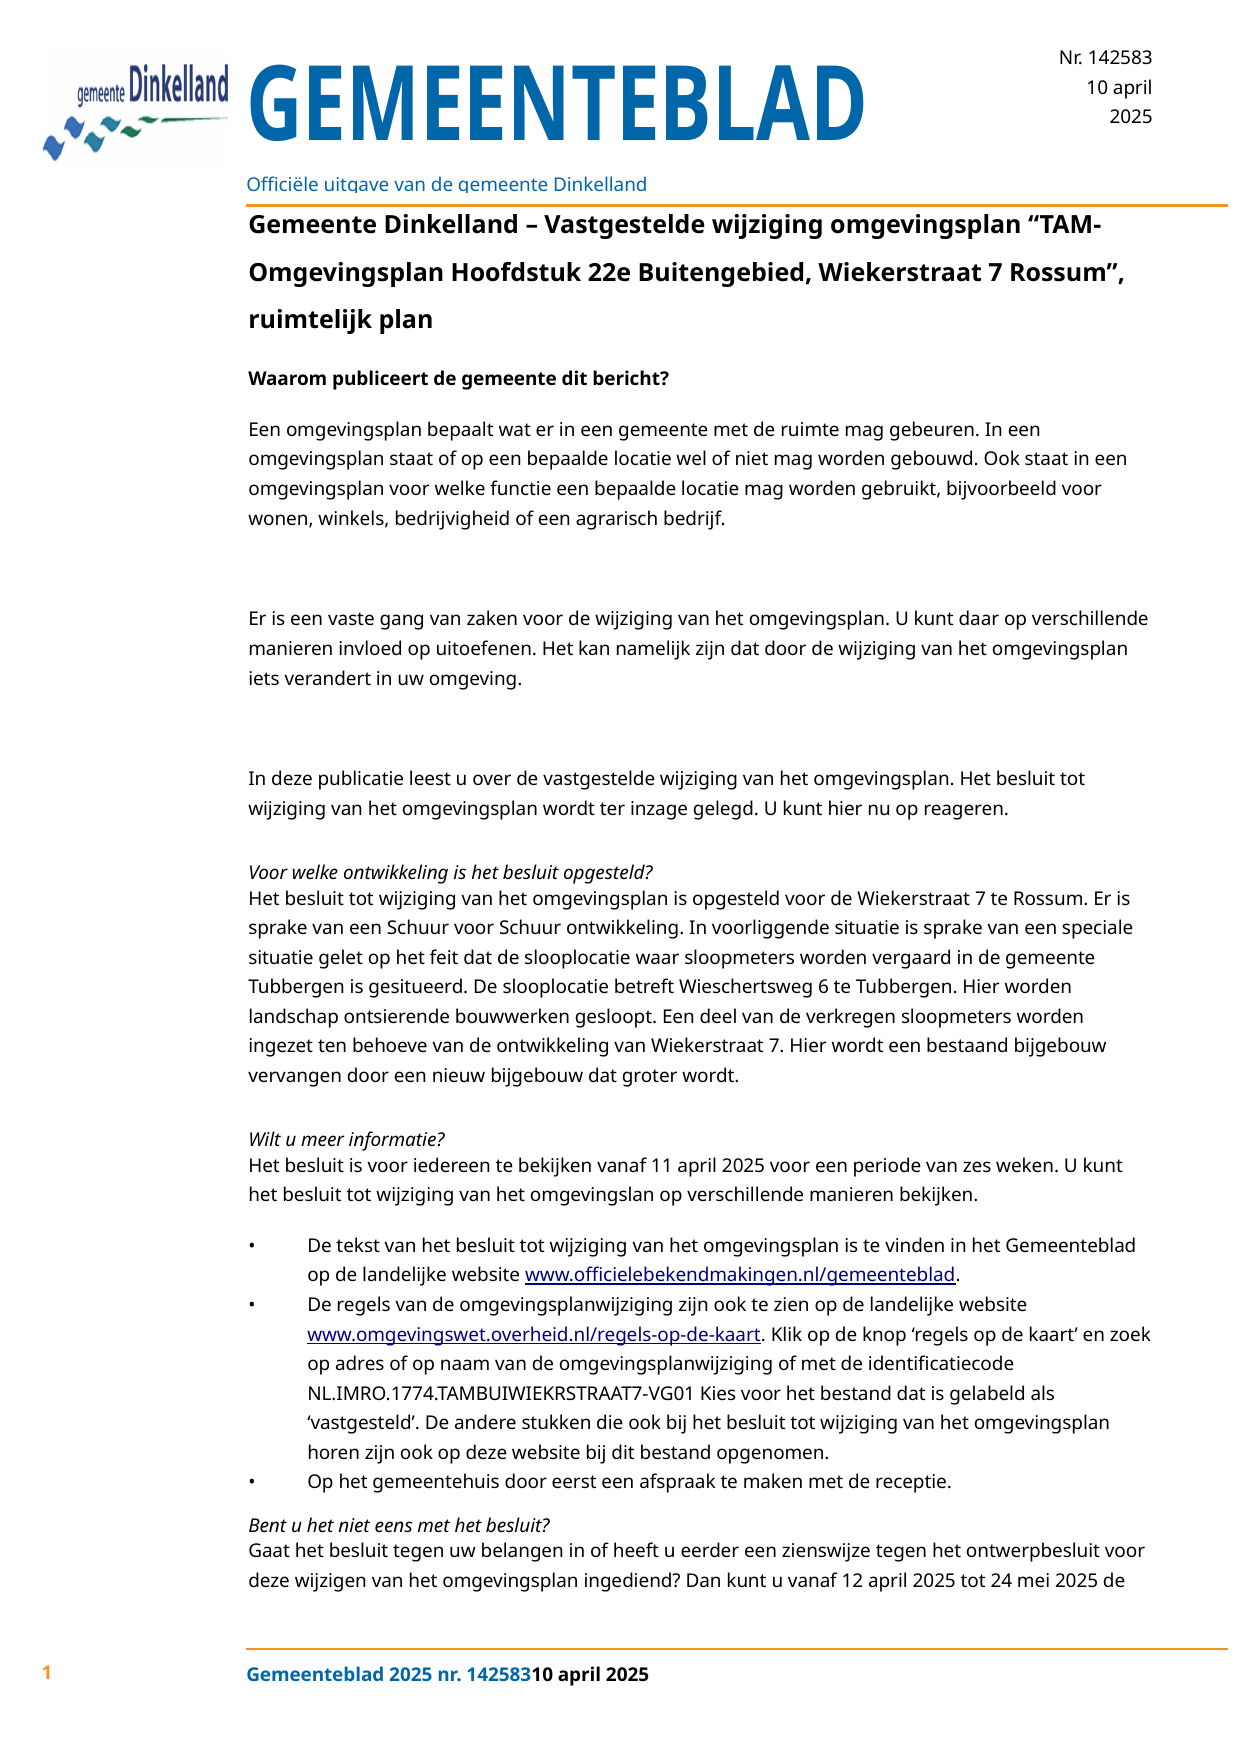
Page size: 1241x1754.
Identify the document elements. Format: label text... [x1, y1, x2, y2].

list De regels van de omgevingsplanwijziging zijn ook te zien op de landelijke website www.omgevingswet.overheid.nl/regels-op-de-kaart. Klik op de knop ‘regels op de kaart’ en zoek op adres of op naam van de omgevingsplanwijziging of met de identificatiecode NL.IMRO.1774.TAMBUIWIEKRSTRAAT7-VG01 Kies voor het bestand dat is gelabeld als ‘vastgesteld’. De andere stukken die ook bij het besluit tot wijziging van het omgevingsplan horen zijn ook op deze website bij dit bestand opgenomen. [248, 1291, 1152, 1465]
text Een omgevingsplan bepaalt wat er in een gemeente met de ruimte mag gebeuren. In een omgevingsplan staat of op een bepaalde locatie wel of niet mag worden gebouwd. Ook staat in een omgevingsplan voor welke functie een bepaalde locatie mag worden gebruikt, bijvoorbeeld voor wonen, winkels, bedrijvigheid of een agrarisch bedrijf. [248, 416, 1152, 530]
list Op het gemeentehuis door eerst een afspraak te maken met de receptie. [248, 1469, 1152, 1494]
text Bent u het niet eens met het besluit? [248, 1512, 1152, 1537]
text Gaat het besluit tegen uw belangen in of heeft u eerder een zienswijze tegen het ontwerpbesluit voor deze wijzigen van het omgevingsplan ingediend? Dan kunt u vanaf 12 april 2025 tot 24 mei 2025 de [248, 1537, 1152, 1593]
text In deze publicatie leest u over de vastgestelde wijziging van het omgevingsplan. Het besluit tot wijziging van het omgevingsplan wordt ter inzage gelegd. U kunt hier nu op reageren. [248, 766, 1152, 821]
list De tekst van het besluit tot wijziging van het omgevingsplan is te vinden in het Gemeenteblad op de landelijke website www.officielebekendmakingen.nl/gemeenteblad. [248, 1232, 1152, 1287]
text Waarom publiceert de gemeente dit bericht? [248, 366, 1152, 391]
text Wilt u meer informatie? [248, 1126, 1152, 1152]
text Er is een vaste gang van zaken voor de wijziging van het omgevingsplan. U kunt daar op verschillende manieren invloed op uitoefenen. Het kan namelijk zijn dat door de wijziging van het omgevingsplan iets verandert in uw omgeving. [248, 606, 1152, 690]
text Het besluit is voor iedereen te bekijken vanaf 11 april 2025 voor een periode van zes weken. U kunt het besluit tot wijziging van het omgevingslan op verschillende manieren bekijken. [248, 1152, 1152, 1207]
text Voor welke ontwikkeling is het besluit opgesteld? [248, 859, 1152, 885]
text Het besluit tot wijziging van het omgevingsplan is opgesteld voor de Wiekerstraat 7 te Rossum. Er is sprake van een Schuur voor Schuur ontwikkeling. In voorliggende situatie is sprake van een speciale situatie gelet op het feit dat de slooplocatie waar sloopmeters worden vergaard in de gemeente Tubbergen is gesitueerd. De slooplocatie betreft Wieschertsweg 6 te Tubbergen. Hier worden landschap ontsierende bouwwerken gesloopt. Een deel van de verkregen sloopmeters worden ingezet ten behoeve van de ontwikkeling van Wiekerstraat 7. Hier wordt een bestaand bijgebouw vervangen door een nieuw bijgebouw dat groter wordt. [248, 885, 1152, 1088]
text Gemeente Dinkelland – Vastgestelde wijziging omgevingsplan “TAM-Omgevingsplan Hoofdstuk 22e Buitengebied, Wiekerstraat 7 Rossum”, ruimtelijk plan [248, 207, 1152, 336]
picture [41, 47, 231, 172]
